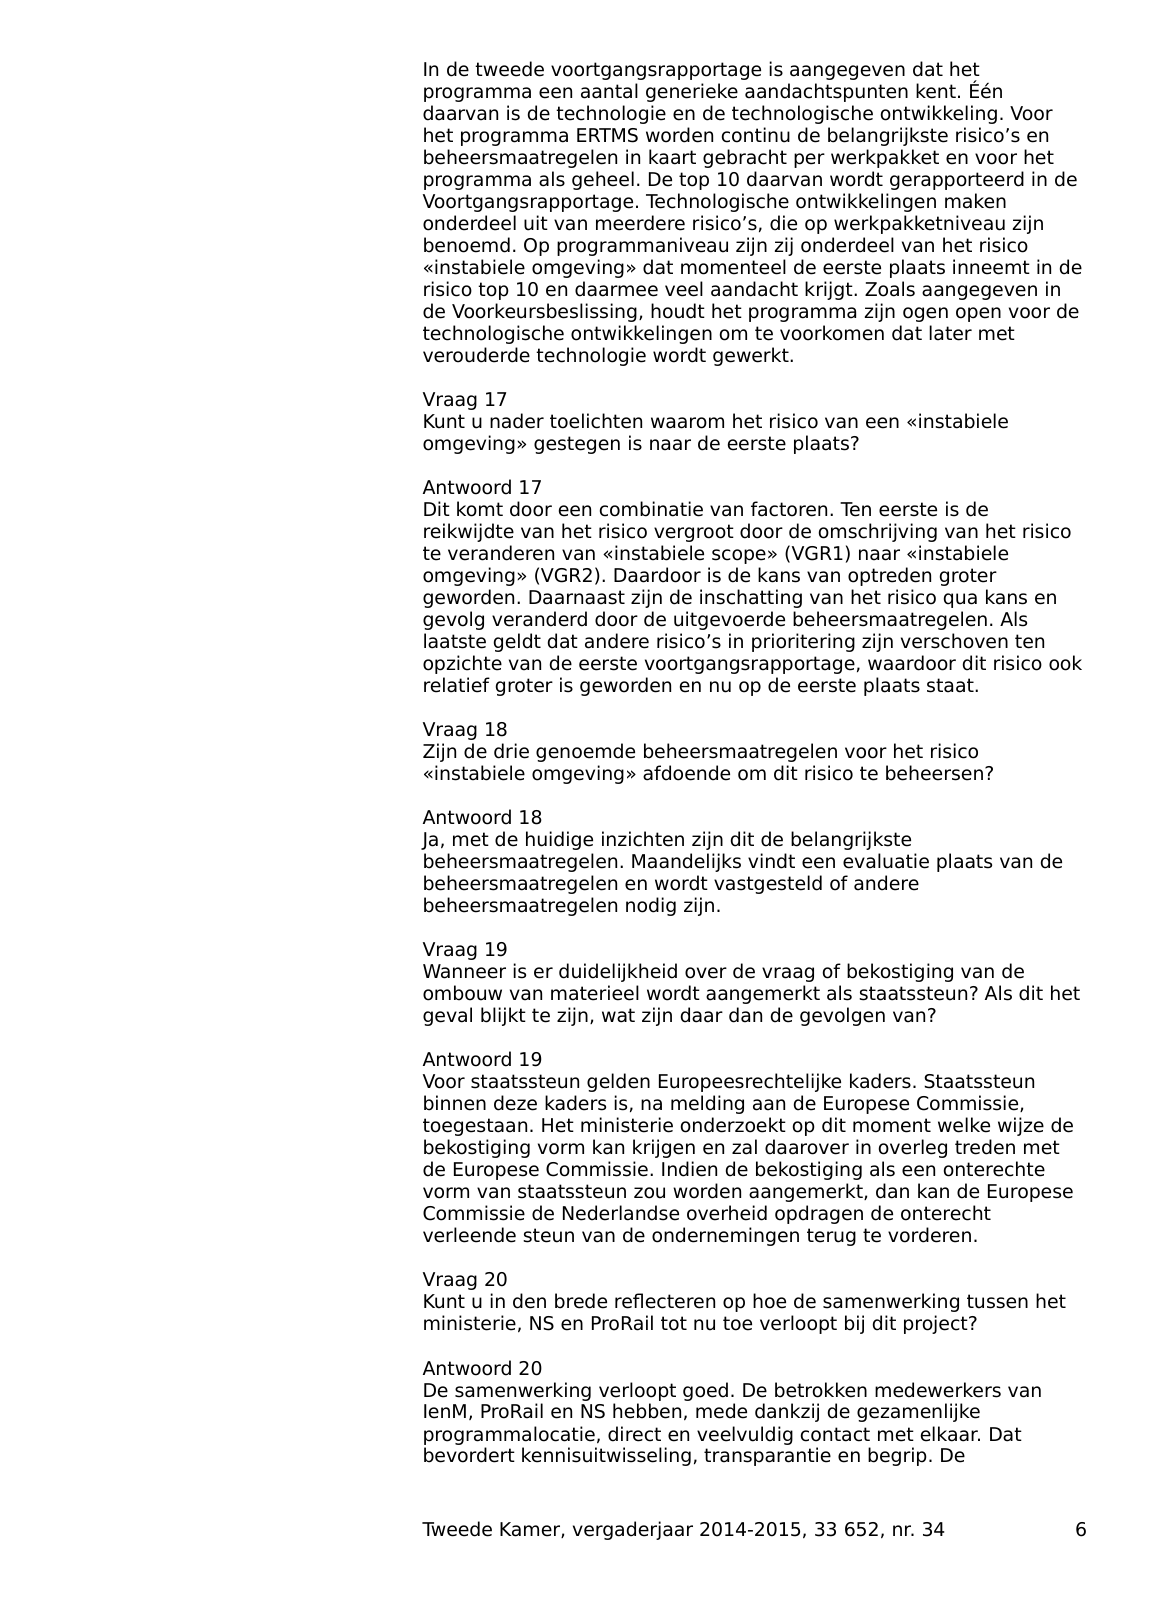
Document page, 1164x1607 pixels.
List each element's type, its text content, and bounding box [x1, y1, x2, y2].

text Wanneer is er duidelijkheid over de vraag of bekostiging van de ombouw van materieel wordt aangemerkt als staatssteun? Als dit het geval blijkt te zijn, wat zijn daar dan de gevolgen van? [422, 961, 1087, 1027]
text Voor staatssteun gelden Europeesrechtelijke kaders. Staatssteun binnen deze kaders is, na melding aan de Europese Commissie, toegestaan. Het ministerie onderzoekt op dit moment welke wijze de bekostiging vorm kan krijgen en zal daarover in overleg treden met de Europese Commissie. Indien de bekostiging als een onterechte vorm van staatssteun zou worden aangemerkt, dan kan de Europese Commissie de Nederlandse overheid opdragen de onterecht verleende steun van de ondernemingen terug te vorderen. [422, 1071, 1087, 1247]
text Antwoord 19 [422, 1049, 1087, 1071]
text Antwoord 18 [422, 807, 1087, 829]
text Antwoord 20 [422, 1357, 1087, 1379]
text Dit komt door een combinatie van factoren. Ten eerste is de reikwijdte van het risico vergroot door de omschrijving van het risico te veranderen van «instabiele scope» (VGR1) naar «instabiele omgeving» (VGR2). Daardoor is de kans van optreden groter geworden. Daarnaast zijn de inschatting van het risico qua kans en gevolg veranderd door de uitgevoerde beheersmaatregelen. Als laatste geldt dat andere risico’s in prioritering zijn verschoven ten opzichte van de eerste voortgangsrapportage, waardoor dit risico ook relatief groter is geworden en nu op de eerste plaats staat. [422, 499, 1087, 697]
text Antwoord 17 [422, 477, 1087, 499]
text Vraag 20 [422, 1269, 1087, 1291]
text Vraag 17 [422, 389, 1087, 411]
text In de tweede voortgangsrapportage is aangegeven dat het programma een aantal generieke aandachtspunten kent. Één daarvan is de technologie en de technologische ontwikkeling. Voor het programma ERTMS worden continu de belangrijkste risico’s en beheersmaatregelen in kaart gebracht per werkpakket en voor het programma als geheel. De top 10 daarvan wordt gerapporteerd in de Voortgangsrapportage. Technologische ontwikkelingen maken onderdeel uit van meerdere risico’s, die op werkpakketniveau zijn benoemd. Op programmaniveau zijn zij onderdeel van het risico «instabiele omgeving» dat momenteel de eerste plaats inneemt in de risico top 10 en daarmee veel aandacht krijgt. Zoals aangegeven in de Voorkeursbeslissing, houdt het programma zijn ogen open voor de technologische ontwikkelingen om te voorkomen dat later met verouderde technologie wordt gewerkt. [422, 59, 1087, 367]
text Kunt u nader toelichten waarom het risico van een «instabiele omgeving» gestegen is naar de eerste plaats? [422, 411, 1087, 455]
text Kunt u in den brede reflecteren op hoe de samenwerking tussen het ministerie, NS en ProRail tot nu toe verloopt bij dit project? [422, 1291, 1087, 1335]
text Vraag 18 [422, 719, 1087, 741]
text Ja, met de huidige inzichten zijn dit de belangrijkste beheersmaatregelen. Maandelijks vindt een evaluatie plaats van de beheersmaatregelen en wordt vastgesteld of andere beheersmaatregelen nodig zijn. [422, 829, 1087, 917]
text Vraag 19 [422, 939, 1087, 961]
text De samenwerking verloopt goed. De betrokken medewerkers van IenM, ProRail en NS hebben, mede dankzij de gezamenlijke programmalocatie, direct en veelvuldig contact met elkaar. Dat bevordert kennisuitwisseling, transparantie en begrip. De [422, 1379, 1087, 1467]
text Zijn de drie genoemde beheersmaatregelen voor het risico «instabiele omgeving» afdoende om dit risico te beheersen? [422, 741, 1087, 785]
